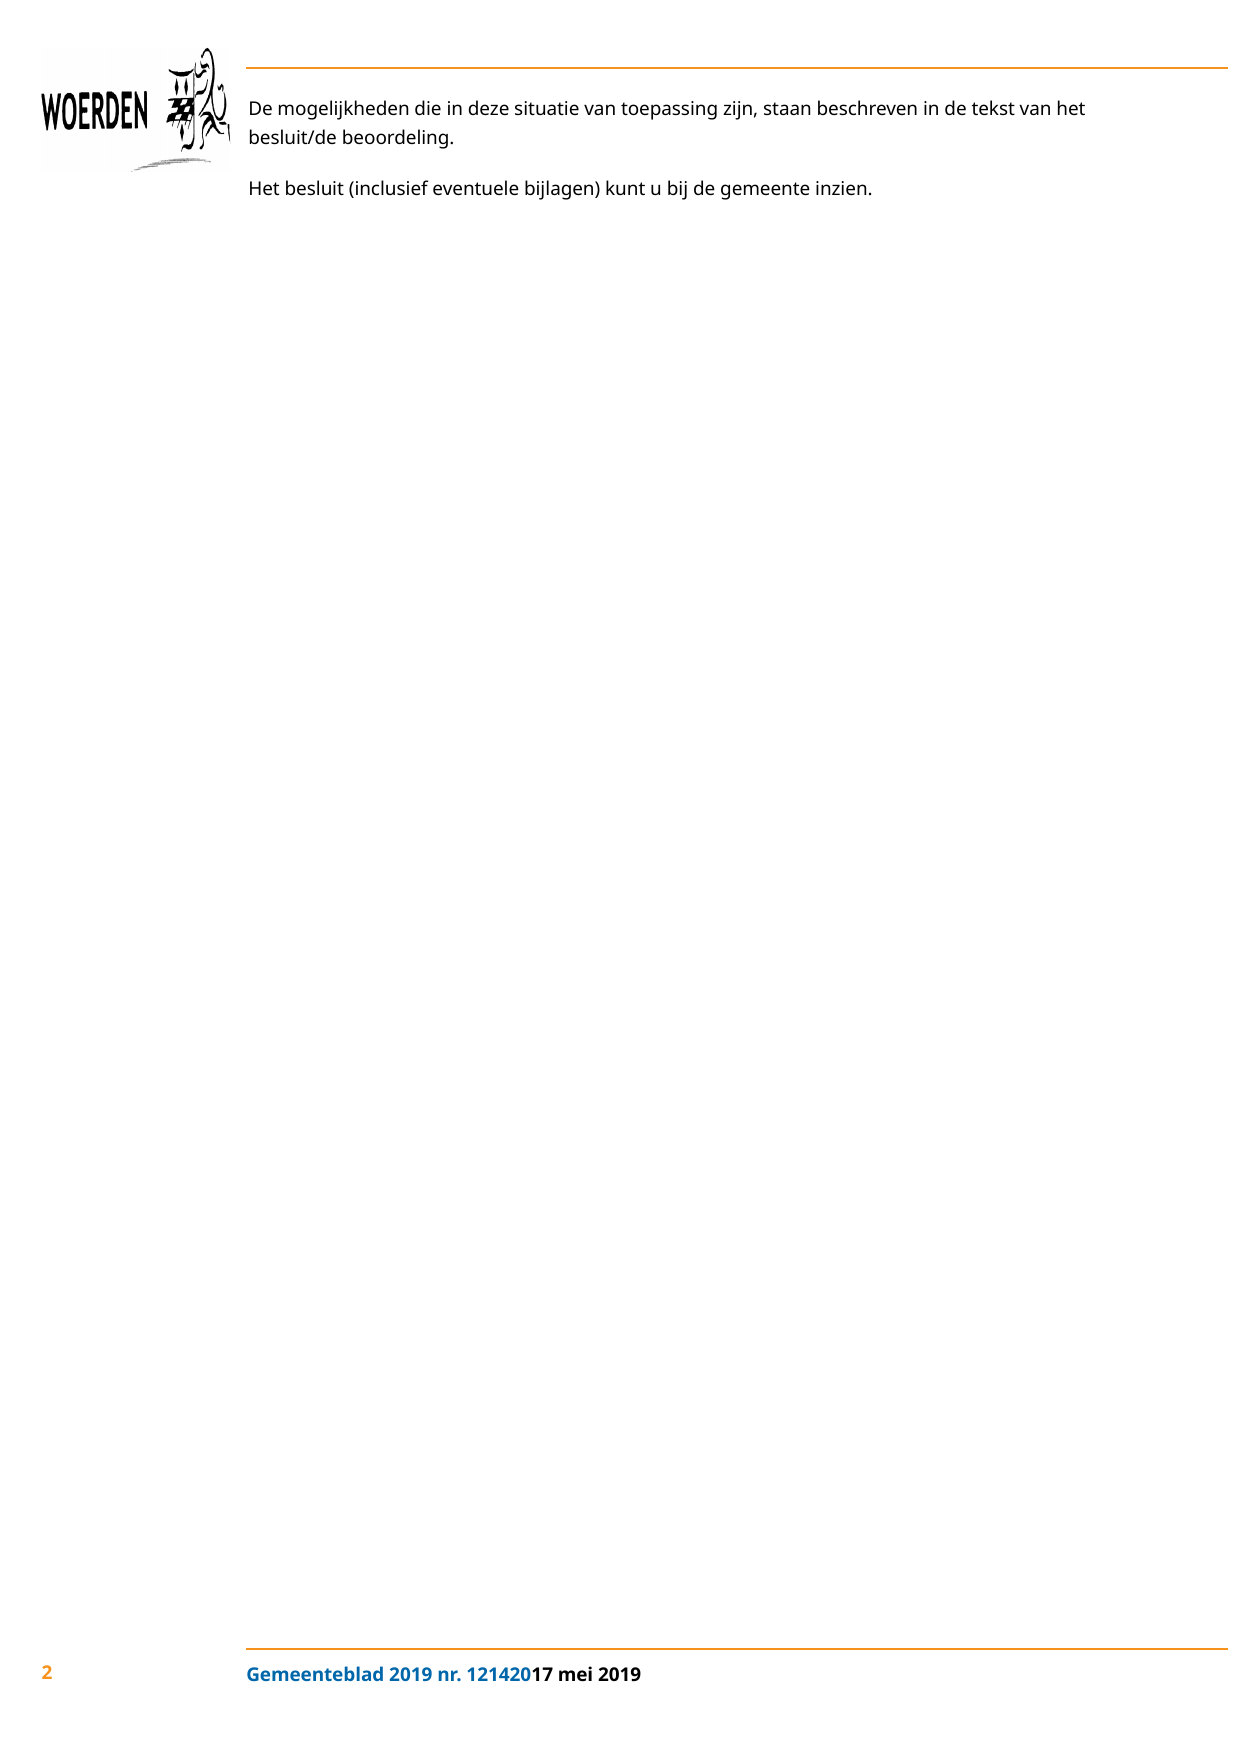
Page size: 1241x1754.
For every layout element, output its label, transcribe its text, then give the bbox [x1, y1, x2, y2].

text Het besluit (inclusief eventuele bijlagen) kunt u bij de gemeente inzien. [248, 175, 1152, 201]
picture [41, 47, 231, 172]
text De mogelijkheden die in deze situatie van toepassing zijn, staan beschreven in de tekst van het besluit/de beoordeling. [248, 95, 1152, 150]
